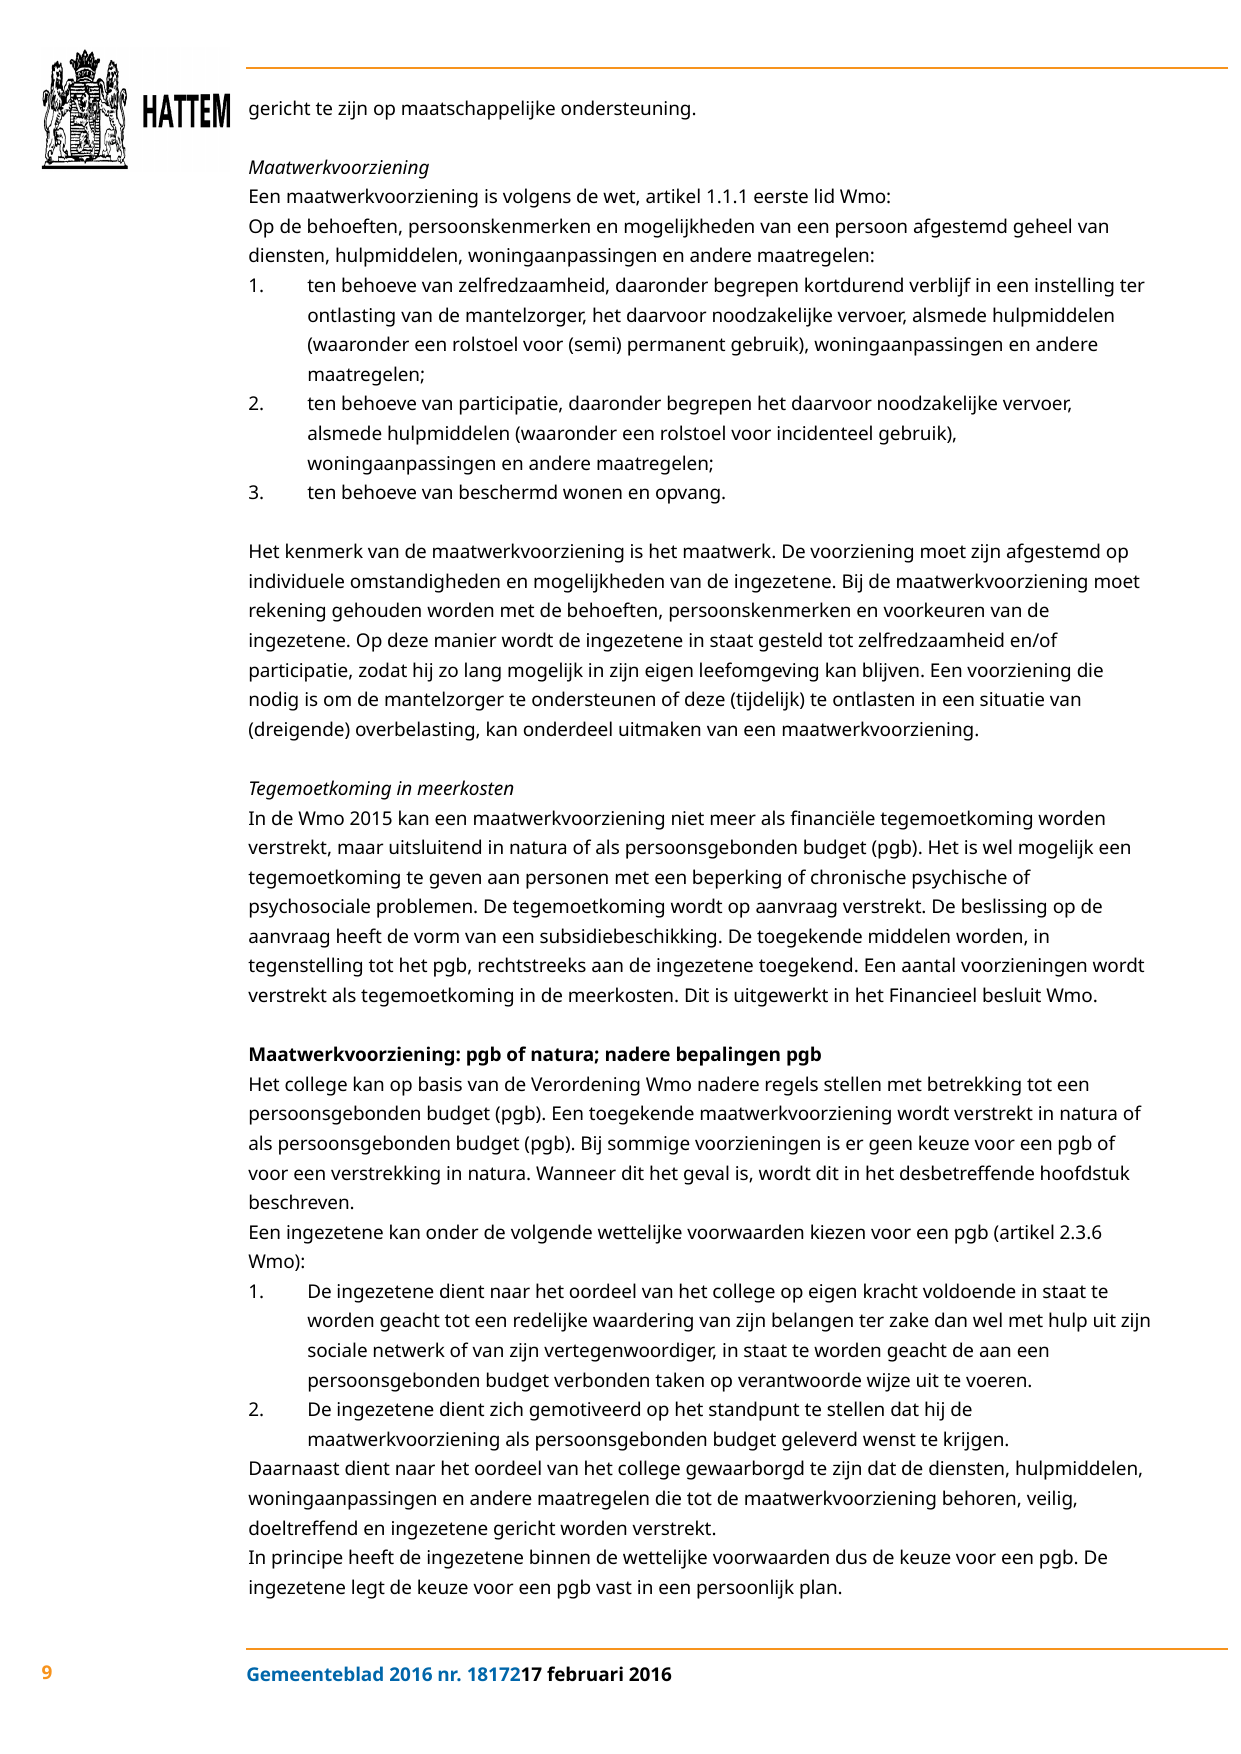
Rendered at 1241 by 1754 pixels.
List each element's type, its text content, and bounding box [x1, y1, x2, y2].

text In de Wmo 2015 kan een maatwerkvoorziening niet meer als financiële tegemoetkoming worden verstrekt, maar uitsluitend in natura of als persoonsgebonden budget (pgb). Het is wel mogelijk een tegemoetkoming te geven aan personen met een beperking of chronische psychische of psychosociale problemen. De tegemoetkoming wordt op aanvraag verstrekt. De beslissing op de aanvraag heeft de vorm van een subsidiebeschikking. De toegekende middelen worden, in tegenstelling tot het pgb, rechtstreeks aan de ingezetene toegekend. Een aantal voorzieningen wordt verstrekt als tegemoetkoming in de meerkosten. Dit is uitgewerkt in het Financieel besluit Wmo. [248, 805, 1152, 1008]
list ten behoeve van zelfredzaamheid, daaronder begrepen kortdurend verblijf in een instelling ter ontlasting van de mantelzorger, het daarvoor noodzakelijke vervoer, alsmede hulpmiddelen (waaronder een rolstoel voor (semi) permanent gebruik), woningaanpassingen en andere maatregelen; [248, 272, 1152, 387]
text Het kenmerk van de maatwerkvoorziening is het maatwerk. De voorziening moet zijn afgestemd op individuele omstandigheden en mogelijkheden van de ingezetene. Bij de maatwerkvoorziening moet rekening gehouden worden met de behoeften, persoonskenmerken en voorkeuren van de ingezetene. Op deze manier wordt de ingezetene in staat gesteld tot zelfredzaamheid en/of participatie, zodat hij zo lang mogelijk in zijn eigen leefomgeving kan blijven. Een voorziening die nodig is om de mantelzorger te ondersteunen of deze (tijdelijk) te ontlasten in een situatie van (dreigende) overbelasting, kan onderdeel uitmaken van een maatwerkvoorziening. [248, 538, 1152, 742]
text Het college kan op basis van de Verordening Wmo nadere regels stellen met betrekking tot een persoonsgebonden budget (pgb). Een toegekende maatwerkvoorziening wordt verstrekt in natura of als persoonsgebonden budget (pgb). Bij sommige voorzieningen is er geen keuze voor een pgb of voor een verstrekking in natura. Wanneer dit het geval is, wordt dit in het desbetreffende hoofdstuk beschreven. [248, 1071, 1152, 1215]
text Tegemoetkoming in meerkosten [248, 775, 1152, 801]
text Een ingezetene kan onder de volgende wettelijke voorwaarden kiezen voor een pgb (artikel 2.3.6 Wmo): [248, 1219, 1152, 1274]
picture [41, 47, 231, 172]
list ten behoeve van participatie, daaronder begrepen het daarvoor noodzakelijke vervoer, alsmede hulpmiddelen (waaronder een rolstoel voor incidenteel gebruik), woningaanpassingen en andere maatregelen; [248, 391, 1152, 476]
text In principe heeft de ingezetene binnen de wettelijke voorwaarden dus de keuze voor een pgb. De ingezetene legt de keuze voor een pgb vast in een persoonlijk plan. [248, 1544, 1152, 1600]
list De ingezetene dient zich gemotiveerd op het standpunt te stellen dat hij de maatwerkvoorziening als persoonsgebonden budget geleverd wenst te krijgen. [248, 1396, 1152, 1452]
list De ingezetene dient naar het oordeel van het college op eigen kracht voldoende in staat te worden geacht tot een redelijke waardering van zijn belangen ter zake dan wel met hulp uit zijn sociale netwerk of van zijn vertegenwoordiger, in staat te worden geacht de aan een persoonsgebonden budget verbonden taken op verantwoorde wijze uit te voeren. [248, 1278, 1152, 1393]
list ten behoeve van beschermd wonen en opvang. [248, 479, 1152, 505]
text Maatwerkvoorziening: pgb of natura; nadere bepalingen pgb [248, 1041, 1152, 1067]
text Daarnaast dient naar het oordeel van het college gewaarborgd te zijn dat de diensten, hulpmiddelen, woningaanpassingen en andere maatregelen die tot de maatwerkvoorziening behoren, veilig, doeltreffend en ingezetene gericht worden verstrekt. [248, 1456, 1152, 1541]
text gericht te zijn op maatschappelijke ondersteuning. [248, 95, 1152, 121]
text Een maatwerkvoorziening is volgens de wet, artikel 1.1.1 eerste lid Wmo: [248, 183, 1152, 209]
text Op de behoeften, persoonskenmerken en mogelijkheden van een persoon afgestemd geheel van diensten, hulpmiddelen, woningaanpassingen en andere maatregelen: [248, 213, 1152, 268]
text Maatwerkvoorziening [248, 154, 1152, 180]
